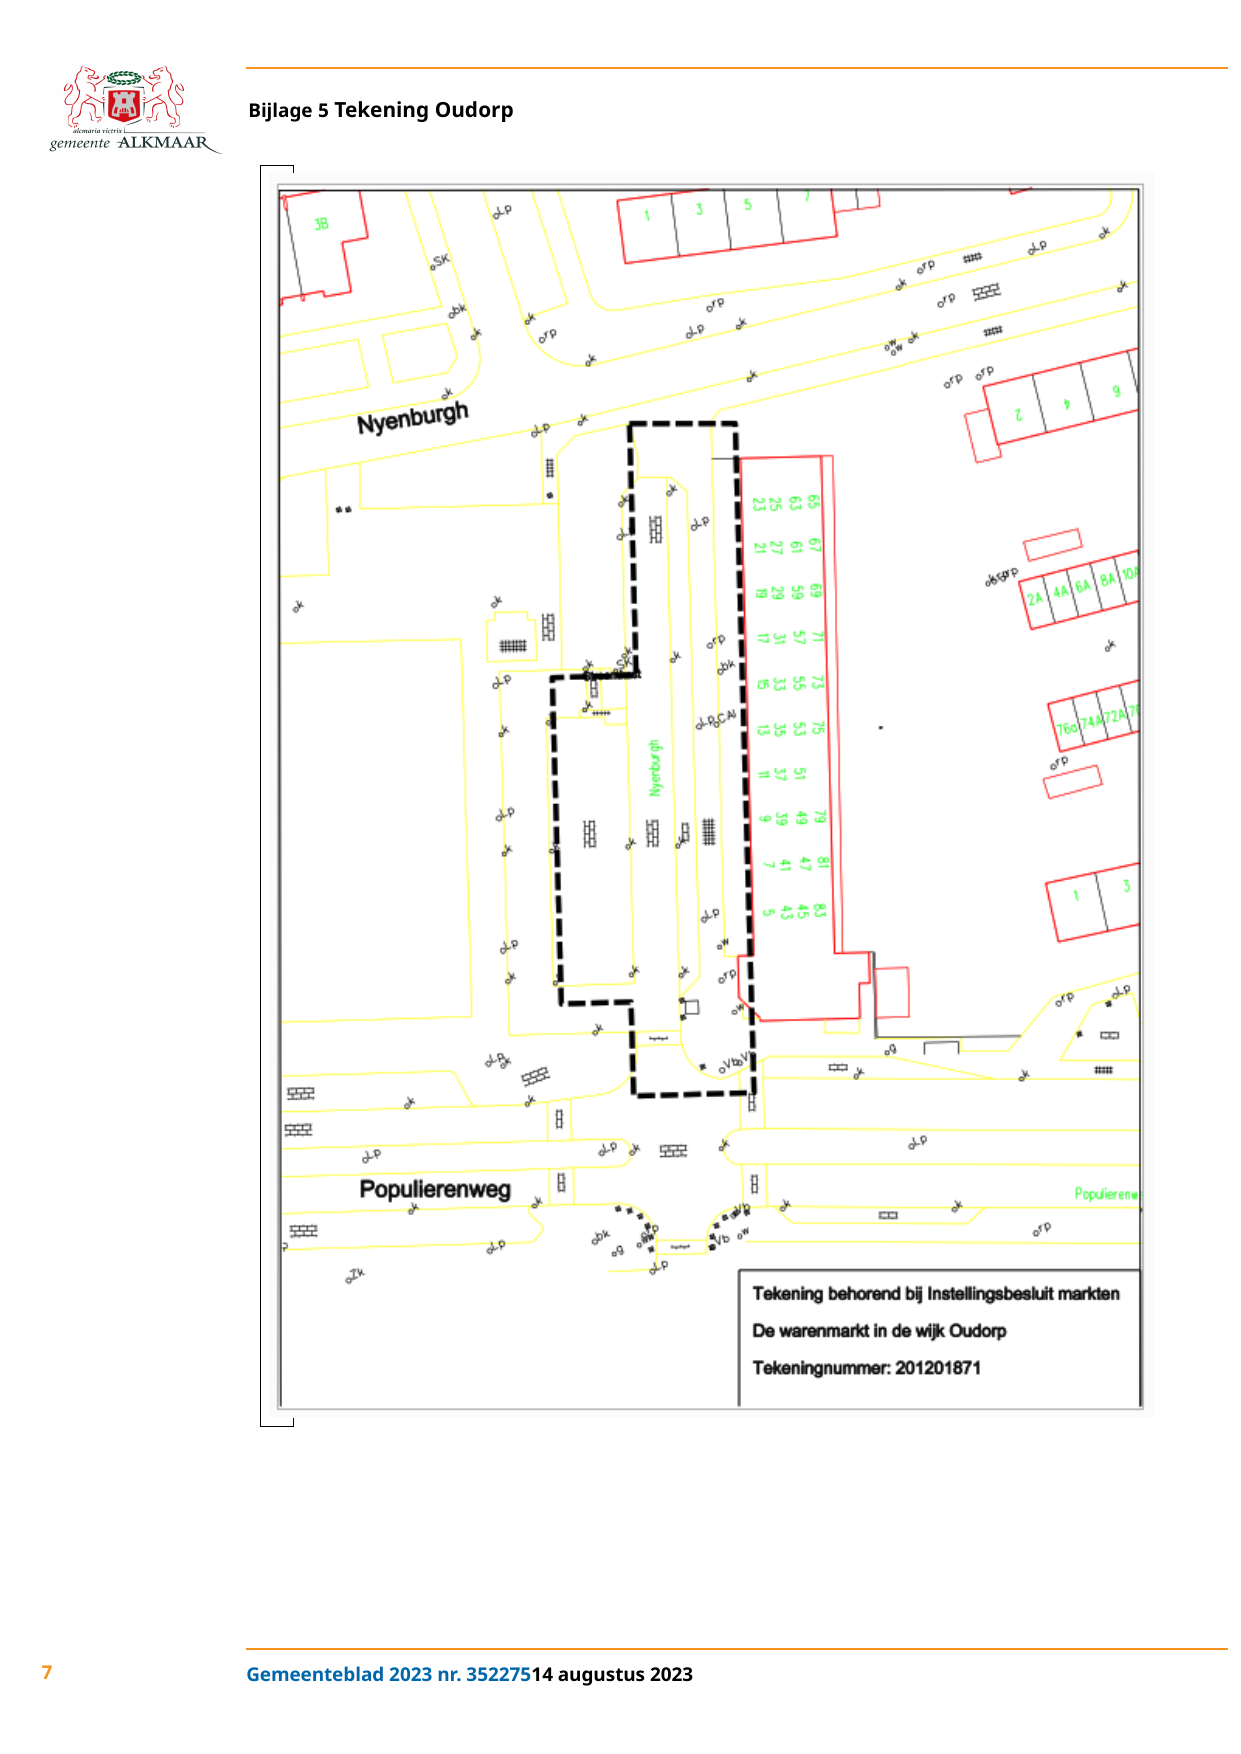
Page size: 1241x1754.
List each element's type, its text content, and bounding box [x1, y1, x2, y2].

text Bijlage 5 Tekening Oudorp [248, 95, 1152, 123]
picture [268, 173, 1155, 1418]
picture [41, 47, 231, 172]
